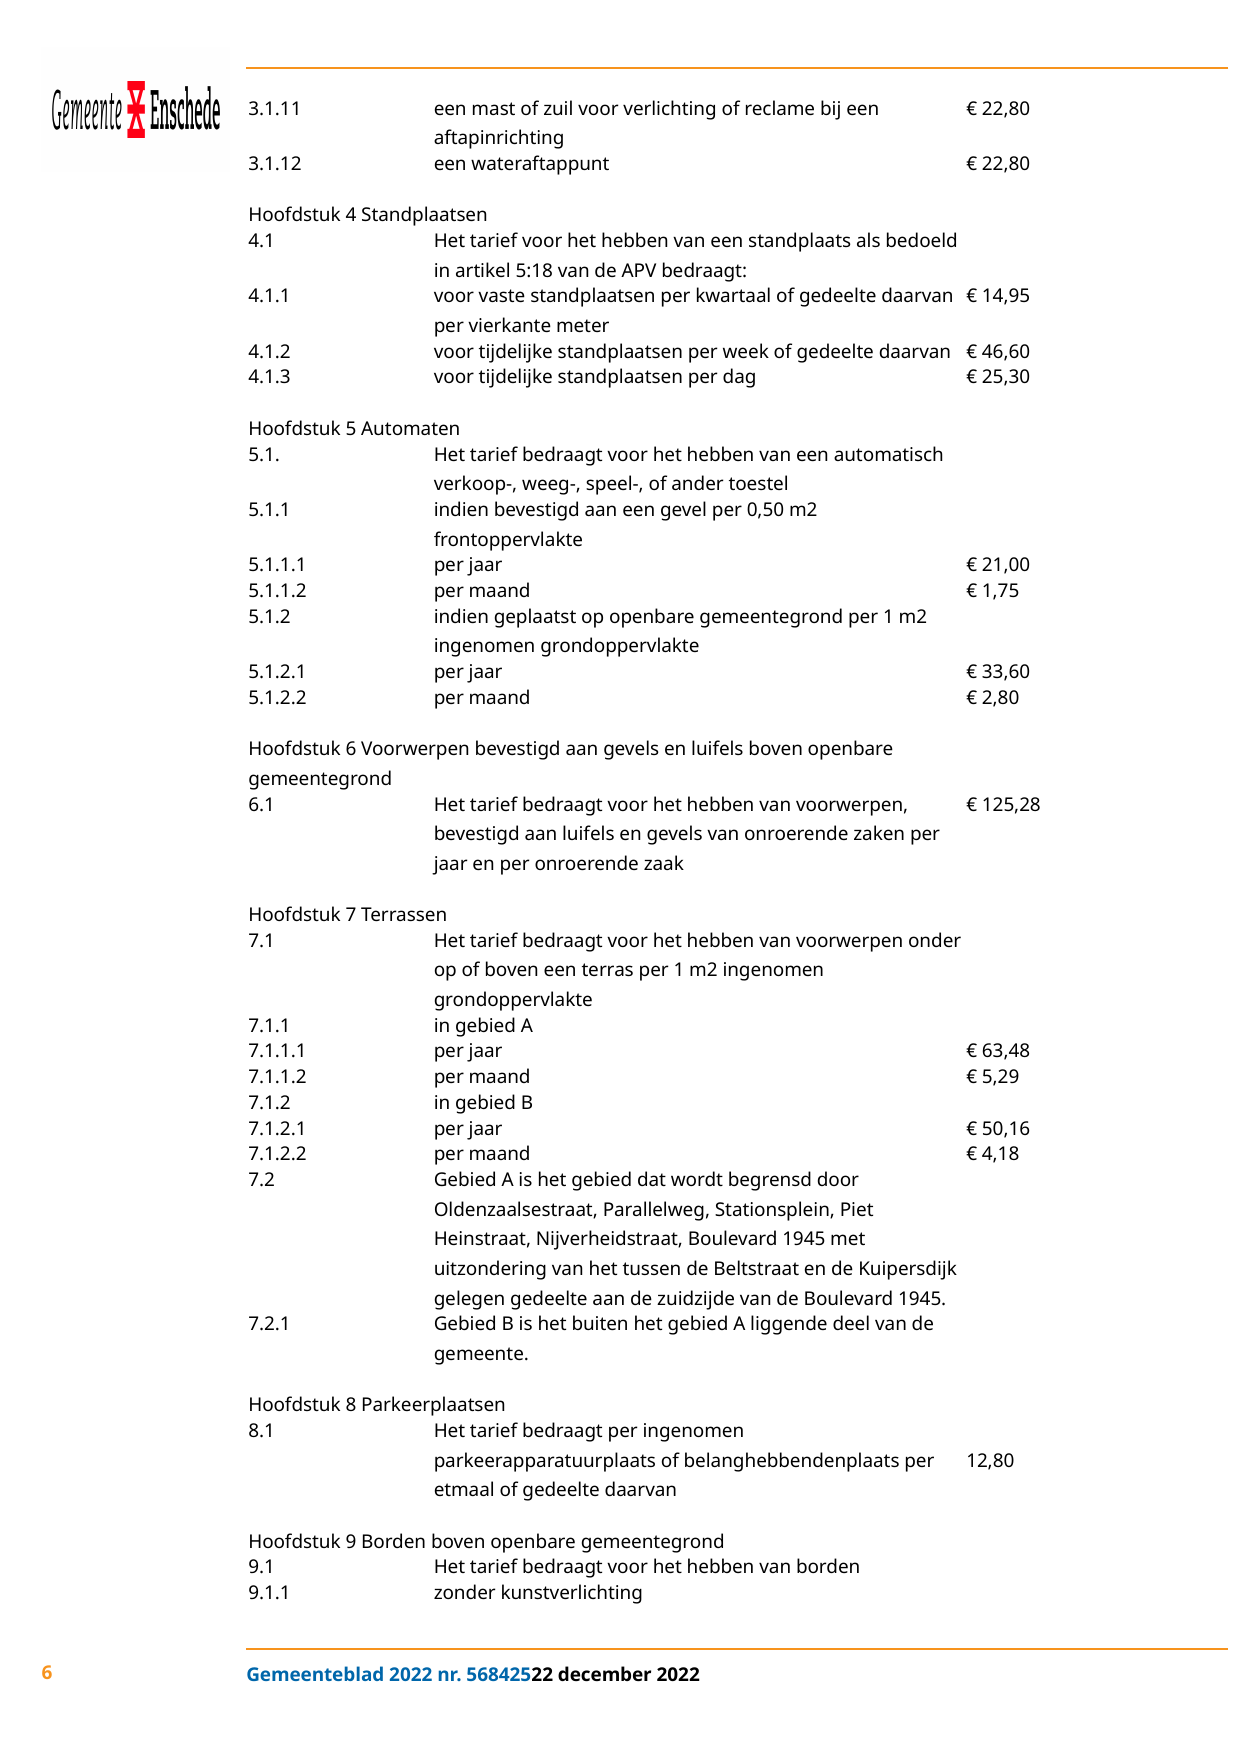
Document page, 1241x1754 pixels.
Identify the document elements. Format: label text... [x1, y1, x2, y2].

table_cell [966, 1012, 1152, 1038]
table_cell € 63,48 [966, 1038, 1152, 1063]
table_cell per jaar [434, 551, 966, 577]
table_cell 9.1.1 [248, 1579, 433, 1605]
table_cell [966, 735, 1152, 791]
table_cell [248, 876, 433, 901]
table_cell 7.1.2.2 [248, 1141, 433, 1166]
table_cell [966, 1366, 1152, 1391]
table_cell 12,80 [966, 1417, 1152, 1502]
table_cell [966, 1579, 1152, 1605]
table_cell [966, 389, 1152, 415]
table_cell € 25,30 [966, 364, 1152, 389]
table_cell Hoofdstuk 5 Automaten [248, 415, 966, 441]
table_cell Gebied B is het buiten het gebied A liggende deel van de gemeente. [434, 1310, 966, 1366]
table_cell 4.1.3 [248, 364, 433, 389]
picture [41, 47, 231, 172]
table_cell [434, 710, 966, 735]
table_cell Het tarief voor het hebben van een standplaats als bedoeld in artikel 5:18 van de APV bedraagt: [434, 227, 966, 283]
table_cell [966, 1391, 1152, 1417]
table_cell voor tijdelijke standplaatsen per dag [434, 364, 966, 389]
table_cell € 50,16 [966, 1115, 1152, 1141]
table_cell [248, 1502, 433, 1528]
table_cell 7.1.1 [248, 1012, 433, 1038]
table_cell [966, 1528, 1152, 1553]
table_cell [966, 927, 1152, 1012]
table_cell 5.1.2.2 [248, 684, 433, 710]
table_cell Hoofdstuk 7 Terrassen [248, 901, 966, 927]
table_cell 5.1.1.2 [248, 577, 433, 603]
table_cell € 5,29 [966, 1064, 1152, 1089]
table_cell Het tarief bedraagt voor het hebben van borden [434, 1554, 966, 1579]
table_cell € 46,60 [966, 338, 1152, 364]
table_cell [966, 1166, 1152, 1310]
table_cell voor vaste standplaatsen per kwartaal of gedeelte daarvan per vierkante meter [434, 283, 966, 338]
table_cell per maand [434, 577, 966, 603]
table_cell [248, 389, 433, 415]
table_cell [966, 441, 1152, 496]
table_cell [248, 1366, 433, 1391]
table_cell een wateraftappunt [434, 150, 966, 176]
table_cell [434, 176, 966, 202]
table_cell [966, 710, 1152, 735]
table_cell 4.1 [248, 227, 433, 283]
table_cell voor tijdelijke standplaatsen per week of gedeelte daarvan [434, 338, 966, 364]
table_cell 3.1.12 [248, 150, 433, 176]
table_cell 8.1 [248, 1417, 433, 1502]
table_cell 6.1 [248, 791, 433, 876]
table_cell € 125,28 [966, 791, 1152, 876]
table_cell Hoofdstuk 4 Standplaatsen [248, 202, 966, 227]
table_cell 7.1.1.2 [248, 1064, 433, 1089]
table_cell 4.1.2 [248, 338, 433, 364]
table_cell in gebied A [434, 1012, 966, 1038]
table_cell 5.1.2 [248, 603, 433, 658]
table_cell [434, 1366, 966, 1391]
table_cell Hoofdstuk 9 Borden boven openbare gemeentegrond [248, 1528, 966, 1553]
table_cell 7.1.2 [248, 1089, 433, 1115]
table_cell [966, 202, 1152, 227]
table_cell € 22,80 [966, 150, 1152, 176]
table_cell [966, 227, 1152, 283]
table_cell [966, 1310, 1152, 1366]
table_cell [434, 876, 966, 901]
table_cell Gebied A is het gebied dat wordt begrensd door Oldenzaalsestraat, Parallelweg, Stationsplein, Piet Heinstraat, Nijverheidstraat, Boulevard 1945 met uitzondering van het tussen de Beltstraat en de Kuipersdijk gelegen gedeelte aan de zuidzijde van de Boulevard 1945. [434, 1166, 966, 1310]
table_cell € 2,80 [966, 684, 1152, 710]
table_cell € 14,95 [966, 283, 1152, 338]
table_cell 5.1.1.1 [248, 551, 433, 577]
table_cell 7.2 [248, 1166, 433, 1310]
table_cell 5.1.1 [248, 496, 433, 551]
table_cell € 33,60 [966, 658, 1152, 684]
table_cell [966, 415, 1152, 441]
table_cell 7.2.1 [248, 1310, 433, 1366]
table_cell Het tarief bedraagt voor het hebben van voorwerpen onder op of boven een terras per 1 m2 ingenomen grondoppervlakte [434, 927, 966, 1012]
table_cell [434, 389, 966, 415]
table_cell [966, 176, 1152, 202]
table_cell Hoofdstuk 8 Parkeerplaatsen [248, 1391, 966, 1417]
table_cell per maand [434, 684, 966, 710]
table_cell 9.1 [248, 1554, 433, 1579]
table_cell per jaar [434, 1115, 966, 1141]
table_cell 4.1.1 [248, 283, 433, 338]
table_cell per maand [434, 1064, 966, 1089]
table_cell 5.1.2.1 [248, 658, 433, 684]
table_cell € 22,80 [966, 95, 1152, 150]
table_cell [966, 1554, 1152, 1579]
table_cell [248, 710, 433, 735]
table_cell € 21,00 [966, 551, 1152, 577]
table_cell 7.1.2.1 [248, 1115, 433, 1141]
table_cell € 1,75 [966, 577, 1152, 603]
table_cell [966, 901, 1152, 927]
table_cell Hoofdstuk 6 Voorwerpen bevestigd aan gevels en luifels boven openbare gemeentegrond [248, 735, 966, 791]
table_cell 7.1 [248, 927, 433, 1012]
table_cell per jaar [434, 1038, 966, 1063]
table_cell Het tarief bedraagt per ingenomen parkeerapparatuurplaats of belanghebbendenplaats per etmaal of gedeelte daarvan [434, 1417, 966, 1502]
table_cell [434, 1502, 966, 1528]
table_cell indien geplaatst op openbare gemeentegrond per 1 m2 ingenomen grondoppervlakte [434, 603, 966, 658]
table_cell een mast of zuil voor verlichting of reclame bij een aftapinrichting [434, 95, 966, 150]
table_cell indien bevestigd aan een gevel per 0,50 m2 frontoppervlakte [434, 496, 966, 551]
table_cell [966, 1089, 1152, 1115]
table_cell 7.1.1.1 [248, 1038, 433, 1063]
table_cell [966, 603, 1152, 658]
table_cell Het tarief bedraagt voor het hebben van voorwerpen, bevestigd aan luifels en gevels van onroerende zaken per jaar en per onroerende zaak [434, 791, 966, 876]
table_cell [966, 876, 1152, 901]
table_cell Het tarief bedraagt voor het hebben van een automatisch verkoop-, weeg-, speel-, of ander toestel [434, 441, 966, 496]
table_cell [966, 496, 1152, 551]
table_cell [966, 1502, 1152, 1528]
table_cell 3.1.11 [248, 95, 433, 150]
table_cell in gebied B [434, 1089, 966, 1115]
table_cell [248, 176, 433, 202]
table_cell per maand [434, 1141, 966, 1166]
table_cell 5.1. [248, 441, 433, 496]
table_cell per jaar [434, 658, 966, 684]
table_cell zonder kunstverlichting [434, 1579, 966, 1605]
table_cell € 4,18 [966, 1141, 1152, 1166]
